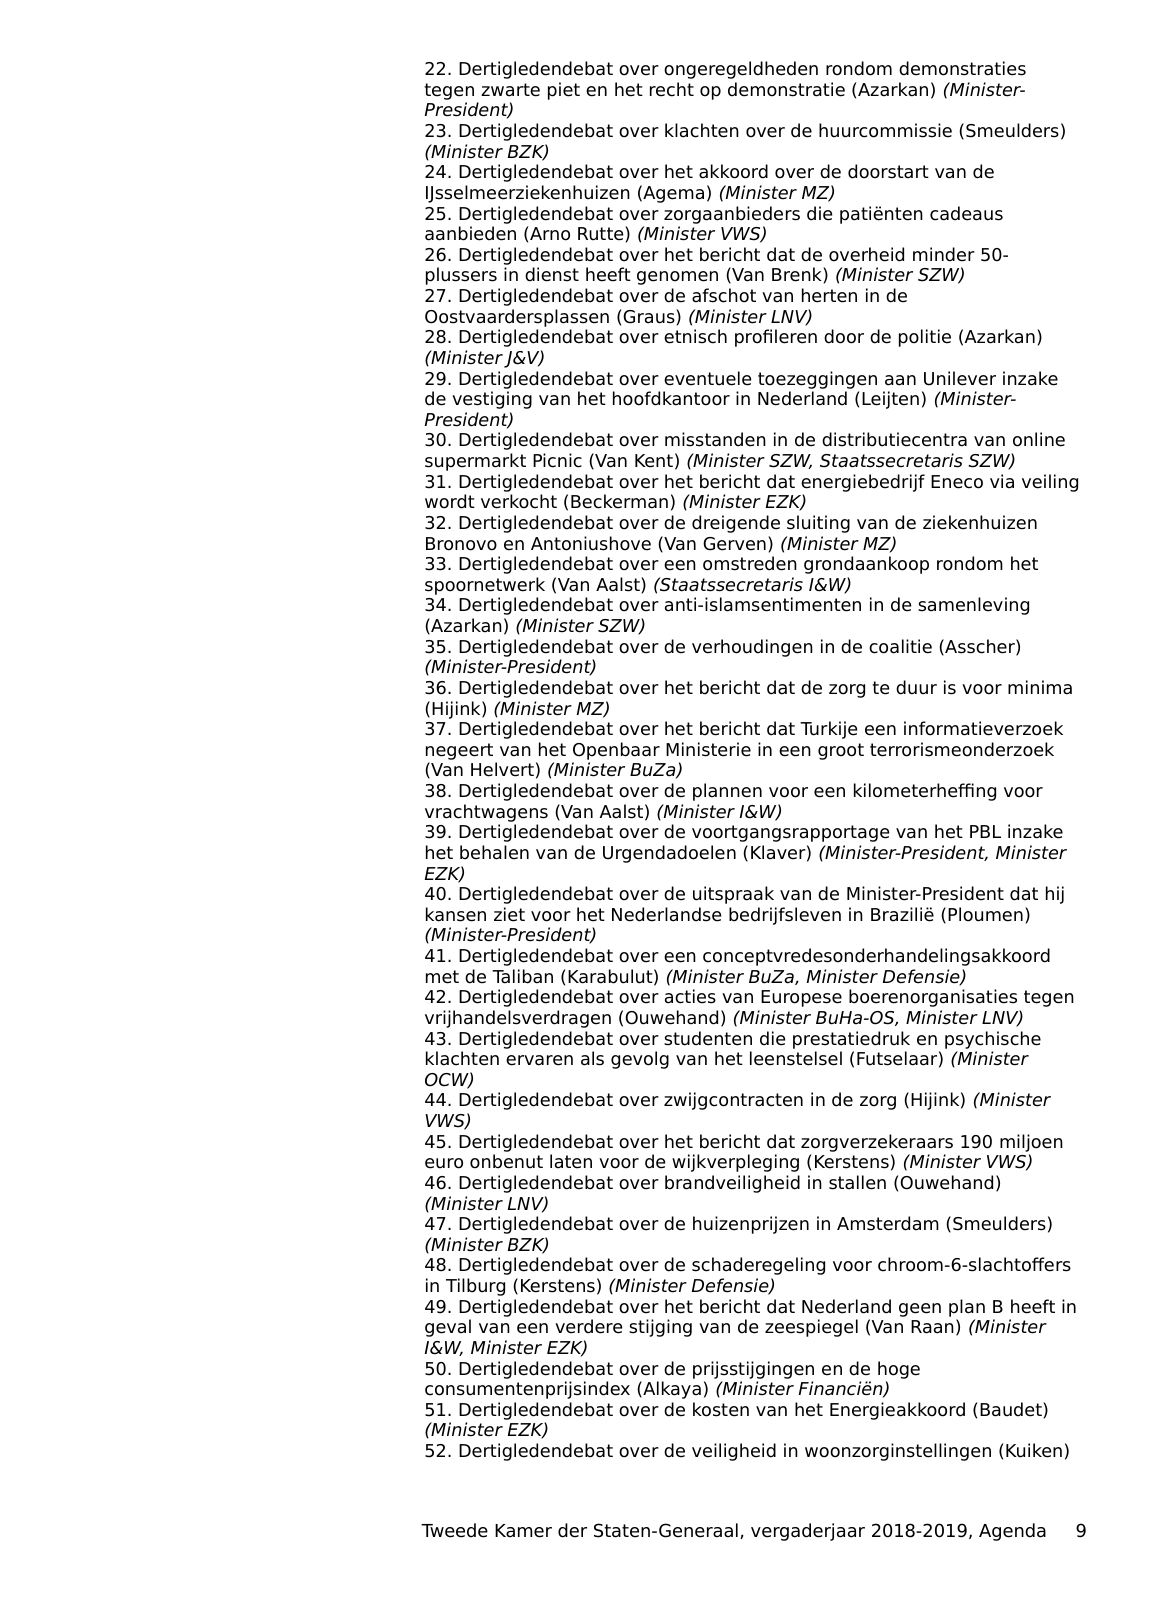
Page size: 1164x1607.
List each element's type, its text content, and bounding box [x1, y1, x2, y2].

table_cell 24. Dertigledendebat over het akkoord over de doorstart van de IJsselmeerziekenhuizen (Agema) (Minister MZ) [418, 162, 1087, 203]
table_cell 23. Dertigledendebat over klachten over de huurcommissie (Smeulders) (Minister BZK) [418, 121, 1087, 162]
table_cell [401, 286, 418, 327]
table_cell [401, 369, 418, 430]
table_cell 46. Dertigledendebat over brandveiligheid in stallen (Ouwehand) (Minister LNV) [418, 1173, 1087, 1214]
table_cell [77, 1255, 401, 1297]
table_cell [401, 1090, 418, 1132]
table_cell [401, 781, 418, 822]
table_cell 49. Dertigledendebat over het bericht dat Nederland geen plan B heeft in geval van een verdere stijging van de zeespiegel (Van Raan) (Minister I&W, Minister EZK) [418, 1297, 1087, 1358]
table_cell [77, 987, 401, 1028]
table_cell [77, 637, 401, 678]
table_cell [77, 1214, 401, 1255]
table_cell [401, 678, 418, 719]
table_cell 27. Dertigledendebat over de afschot van herten in de Oostvaardersplassen (Graus) (Minister LNV) [418, 286, 1087, 327]
table_cell 42. Dertigledendebat over acties van Europese boerenorganisaties tegen vrijhandelsverdragen (Ouwehand) (Minister BuHa-OS, Minister LNV) [418, 987, 1087, 1028]
table_cell 26. Dertigledendebat over het bericht dat de overheid minder 50-plussers in dienst heeft genomen (Van Brenk) (Minister SZW) [418, 245, 1087, 286]
table_cell [77, 1132, 401, 1173]
table_cell [401, 1297, 418, 1358]
table_cell [77, 59, 401, 121]
table_cell 51. Dertigledendebat over de kosten van het Energieakkoord (Baudet) (Minister EZK) [418, 1400, 1087, 1441]
table_cell [77, 1297, 401, 1358]
table_cell 48. Dertigledendebat over de schaderegeling voor chroom-6-slachtoffers in Tilburg (Kerstens) (Minister Defensie) [418, 1255, 1087, 1297]
table_cell 28. Dertigledendebat over etnisch profileren door de politie (Azarkan) (Minister J&V) [418, 327, 1087, 368]
table_cell [77, 1400, 401, 1441]
table_cell [401, 472, 418, 513]
table_cell 47. Dertigledendebat over de huizenprijzen in Amsterdam (Smeulders) (Minister BZK) [418, 1214, 1087, 1255]
table_cell [77, 162, 401, 203]
table_cell 45. Dertigledendebat over het bericht dat zorgverzekeraars 190 miljoen euro onbenut laten voor de wijkverpleging (Kerstens) (Minister VWS) [418, 1132, 1087, 1173]
table_cell 22. Dertigledendebat over ongeregeldheden rondom demonstraties tegen zwarte piet en het recht op demonstratie (Azarkan) (Minister-President) [418, 59, 1087, 121]
table_cell [401, 1400, 418, 1441]
table_cell 38. Dertigledendebat over de plannen voor een kilometerheffing voor vrachtwagens (Van Aalst) (Minister I&W) [418, 781, 1087, 822]
table_cell [401, 1441, 418, 1462]
table_cell 37. Dertigledendebat over het bericht dat Turkije een informatieverzoek negeert van het Openbaar Ministerie in een groot terrorismeonderzoek (Van Helvert) (Minister BuZa) [418, 719, 1087, 781]
table_cell [401, 513, 418, 554]
table_cell [77, 1359, 401, 1400]
table_cell [77, 513, 401, 554]
table_cell [77, 595, 401, 637]
table_cell 44. Dertigledendebat over zwijgcontracten in de zorg (Hijink) (Minister VWS) [418, 1090, 1087, 1132]
table_cell [401, 884, 418, 946]
table_cell [77, 1090, 401, 1132]
table_cell [401, 1132, 418, 1173]
table_cell [401, 1359, 418, 1400]
table_cell 35. Dertigledendebat over de verhoudingen in de coalitie (Asscher) (Minister-President) [418, 637, 1087, 678]
table_cell 43. Dertigledendebat over studenten die prestatiedruk en psychische klachten ervaren als gevolg van het leenstelsel (Futselaar) (Minister OCW) [418, 1029, 1087, 1090]
table_cell [401, 1173, 418, 1214]
table_cell 39. Dertigledendebat over de voortgangsrapportage van het PBL inzake het behalen van de Urgendadoelen (Klaver) (Minister-President, Minister EZK) [418, 822, 1087, 884]
table_cell [401, 554, 418, 595]
table_cell [77, 554, 401, 595]
table_cell 50. Dertigledendebat over de prijsstijgingen en de hoge consumentenprijsindex (Alkaya) (Minister Financiën) [418, 1359, 1087, 1400]
table_cell 40. Dertigledendebat over de uitspraak van de Minister-President dat hij kansen ziet voor het Nederlandse bedrijfsleven in Brazilië (Ploumen) (Minister-President) [418, 884, 1087, 946]
table_cell [401, 987, 418, 1028]
table_cell [77, 884, 401, 946]
table_cell [77, 430, 401, 472]
table_cell [77, 719, 401, 781]
table_cell [401, 121, 418, 162]
table_cell [77, 1441, 401, 1462]
table_cell [77, 678, 401, 719]
table_cell 25. Dertigledendebat over zorgaanbieders die patiënten cadeaus aanbieden (Arno Rutte) (Minister VWS) [418, 204, 1087, 245]
table_cell [401, 245, 418, 286]
table_cell [77, 946, 401, 987]
table_cell 31. Dertigledendebat over het bericht dat energiebedrijf Eneco via veiling wordt verkocht (Beckerman) (Minister EZK) [418, 472, 1087, 513]
table_cell 34. Dertigledendebat over anti-islamsentimenten in de samenleving (Azarkan) (Minister SZW) [418, 595, 1087, 637]
table_cell [401, 719, 418, 781]
table_cell [401, 59, 418, 121]
table_cell 32. Dertigledendebat over de dreigende sluiting van de ziekenhuizen Bronovo en Antoniushove (Van Gerven) (Minister MZ) [418, 513, 1087, 554]
table_cell [401, 946, 418, 987]
table_cell 41. Dertigledendebat over een conceptvredesonderhandelingsakkoord met de Taliban (Karabulut) (Minister BuZa, Minister Defensie) [418, 946, 1087, 987]
table_cell [401, 595, 418, 637]
table_cell [401, 430, 418, 472]
table_cell 52. Dertigledendebat over de veiligheid in woonzorginstellingen (Kuiken) [418, 1441, 1087, 1462]
table_cell 36. Dertigledendebat over het bericht dat de zorg te duur is voor minima (Hijink) (Minister MZ) [418, 678, 1087, 719]
table_cell [77, 1029, 401, 1090]
table_cell [77, 472, 401, 513]
table_cell [401, 1214, 418, 1255]
table_cell [401, 327, 418, 368]
table_cell [401, 1255, 418, 1297]
table_cell [77, 781, 401, 822]
table_cell 30. Dertigledendebat over misstanden in de distributiecentra van online supermarkt Picnic (Van Kent) (Minister SZW, Staatssecretaris SZW) [418, 430, 1087, 472]
table_cell [401, 1029, 418, 1090]
table_cell [77, 822, 401, 884]
table_cell [77, 245, 401, 286]
table_cell [77, 1173, 401, 1214]
table_cell 29. Dertigledendebat over eventuele toezeggingen aan Unilever inzake de vestiging van het hoofdkantoor in Nederland (Leijten) (Minister-President) [418, 369, 1087, 430]
table_cell [77, 369, 401, 430]
table_cell [401, 637, 418, 678]
table_cell [77, 286, 401, 327]
table_cell [77, 327, 401, 368]
table_cell 33. Dertigledendebat over een omstreden grondaankoop rondom het spoornetwerk (Van Aalst) (Staatssecretaris I&W) [418, 554, 1087, 595]
table_cell [401, 822, 418, 884]
table_cell [77, 204, 401, 245]
table_cell [401, 204, 418, 245]
table_cell [401, 162, 418, 203]
table_cell [77, 121, 401, 162]
